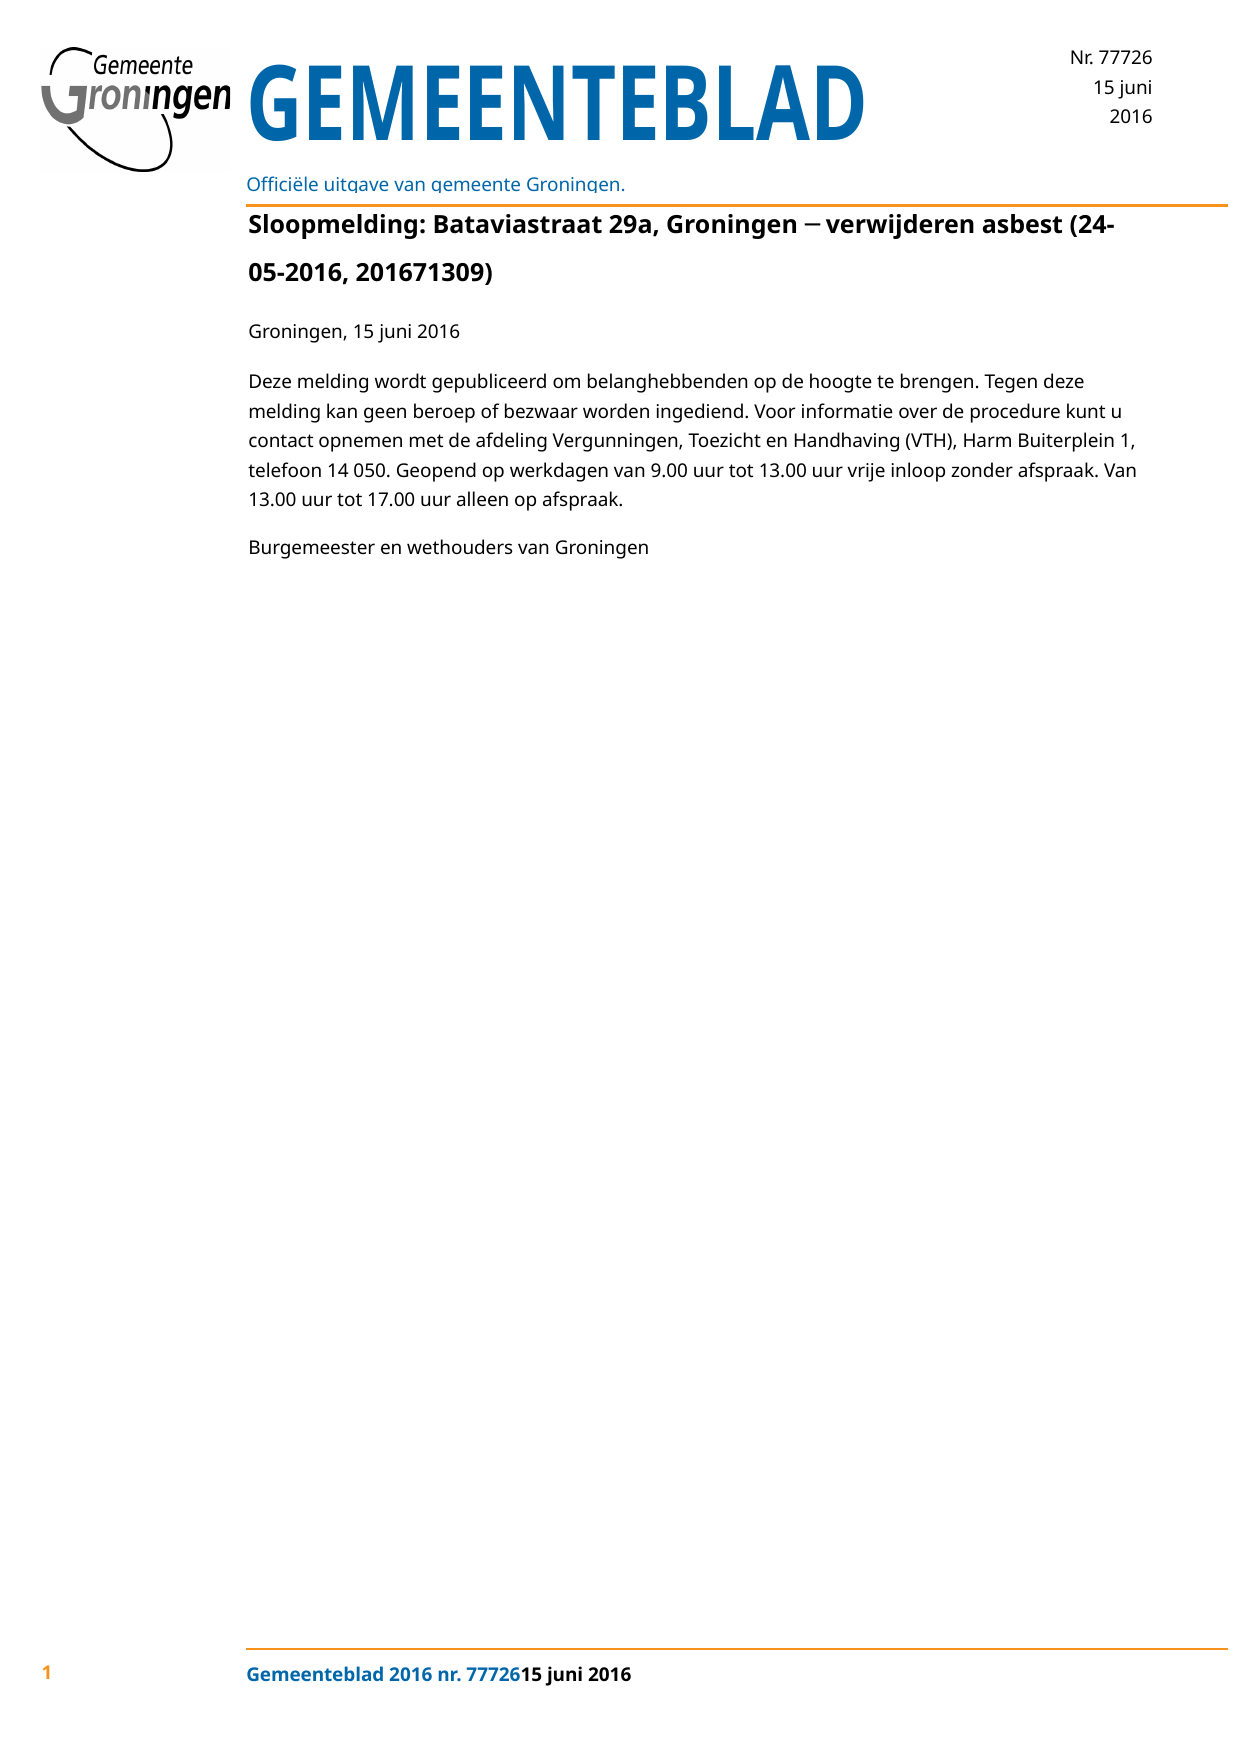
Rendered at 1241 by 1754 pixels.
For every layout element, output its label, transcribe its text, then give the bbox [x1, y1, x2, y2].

text Deze melding wordt gepubliceerd om belanghebbenden op de hoogte te brengen. Tegen deze melding kan geen beroep of bezwaar worden ingediend. Voor informatie over de procedure kunt u contact opnemen met de afdeling Vergunningen, Toezicht en Handhaving (VTH), Harm Buiterplein 1, telefoon 14 050. Geopend op werkdagen van 9.00 uur tot 13.00 uur vrije inloop zonder afspraak. Van 13.00 uur tot 17.00 uur alleen op afspraak. [248, 368, 1152, 512]
text Burgemeester en wethouders van Groningen [248, 534, 1152, 560]
picture [41, 47, 231, 172]
text Sloopmelding: Bataviastraat 29a, Groningen ─ verwijderen asbest (24-05-2016, 201671309) [248, 207, 1152, 288]
text Groningen, 15 juni 2016 [248, 318, 1152, 344]
